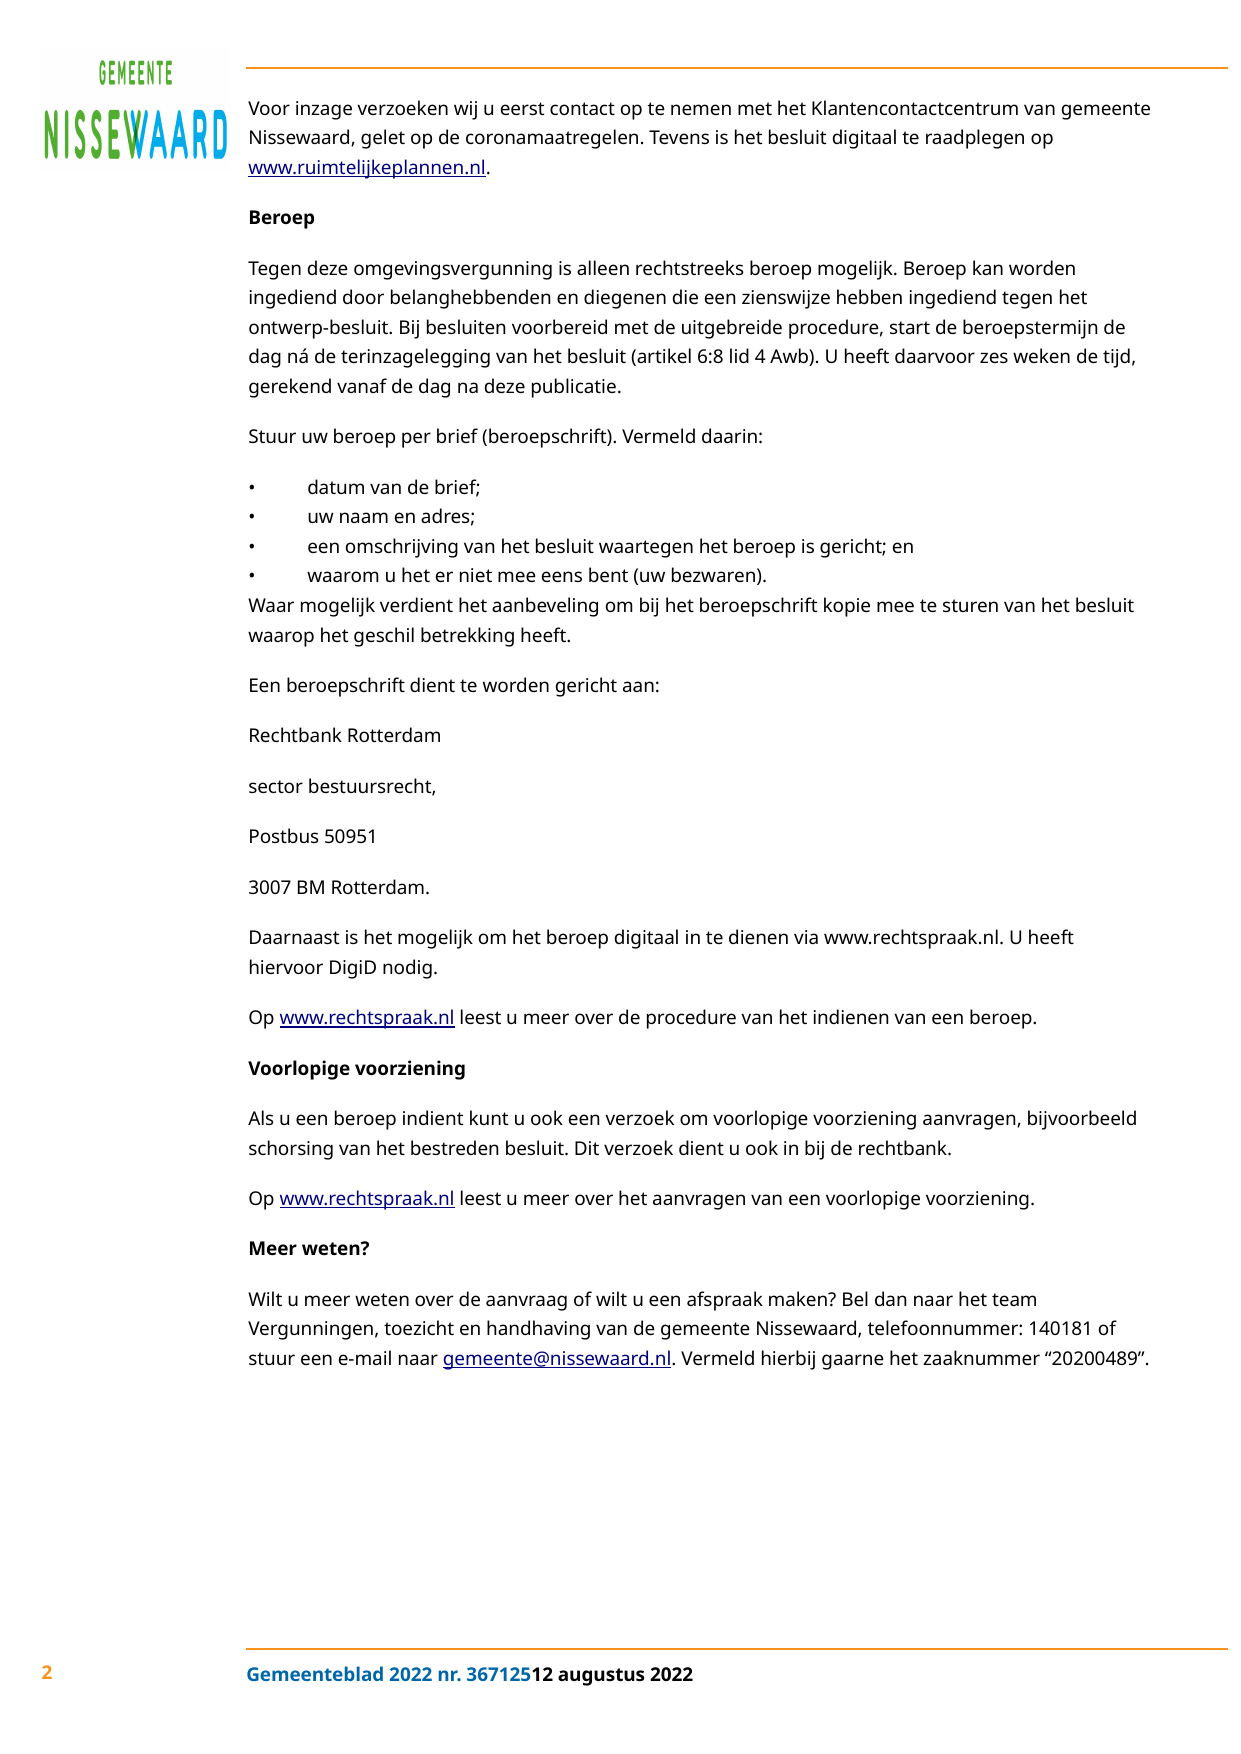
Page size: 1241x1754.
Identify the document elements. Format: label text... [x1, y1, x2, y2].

text Voor inzage verzoeken wij u eerst contact op te nemen met het Klantencontactcentrum van gemeente Nissewaard, gelet op de coronamaatregelen. Tevens is het besluit digitaal te raadplegen op www.ruimtelijkeplannen.nl. [248, 95, 1152, 180]
list uw naam en adres; [248, 503, 1152, 529]
list waarom u het er niet mee eens bent (uw bezwaren). [248, 563, 1152, 588]
text Op www.rechtspraak.nl leest u meer over het aanvragen van een voorlopige voorziening. [248, 1185, 1152, 1211]
text sector bestuursrecht, [248, 773, 1152, 799]
text 3007 BM Rotterdam. [248, 874, 1152, 900]
text Stuur uw beroep per brief (beroepschrift). Vermeld daarin: [248, 423, 1152, 449]
text Daarnaast is het mogelijk om het beroep digitaal in te dienen via www.rechtspraak.nl. U heeft hiervoor DigiD nodig. [248, 924, 1152, 980]
text Beroep [248, 204, 1152, 230]
text Meer weten? [248, 1236, 1152, 1261]
text Waar mogelijk verdient het aanbeveling om bij het beroepschrift kopie mee te sturen van het besluit waarop het geschil betrekking heeft. [248, 592, 1152, 648]
text Tegen deze omgevingsvergunning is alleen rechtstreeks beroep mogelijk. Beroep kan worden ingediend door belanghebbenden en diegenen die een zienswijze hebben ingediend tegen het ontwerp-besluit. Bij besluiten voorbereid met de uitgebreide procedure, start de beroepstermijn de dag ná de terinzagelegging van het besluit (artikel 6:8 lid 4 Awb). U heeft daarvoor zes weken de tijd, gerekend vanaf de dag na deze publicatie. [248, 255, 1152, 399]
text Rechtbank Rotterdam [248, 723, 1152, 748]
list datum van de brief; [248, 474, 1152, 500]
text Een beroepschrift dient te worden gericht aan: [248, 672, 1152, 698]
list een omschrijving van het besluit waartegen het beroep is gericht; en [248, 533, 1152, 559]
text Als u een beroep indient kunt u ook een verzoek om voorlopige voorziening aanvragen, bijvoorbeeld schorsing van het bestreden besluit. Dit verzoek dient u ook in bij de rechtbank. [248, 1105, 1152, 1161]
text Voorlopige voorziening [248, 1055, 1152, 1081]
text Postbus 50951 [248, 823, 1152, 849]
picture [41, 47, 231, 172]
text Wilt u meer weten over de aanvraag of wilt u een afspraak maken? Bel dan naar het team Vergunningen, toezicht en handhaving van de gemeente Nissewaard, telefoonnummer: 140181 of stuur een e-mail naar gemeente@nissewaard.nl. Vermeld hierbij gaarne het zaaknummer “20200489”. [248, 1286, 1152, 1371]
text Op www.rechtspraak.nl leest u meer over de procedure van het indienen van een beroep. [248, 1004, 1152, 1030]
